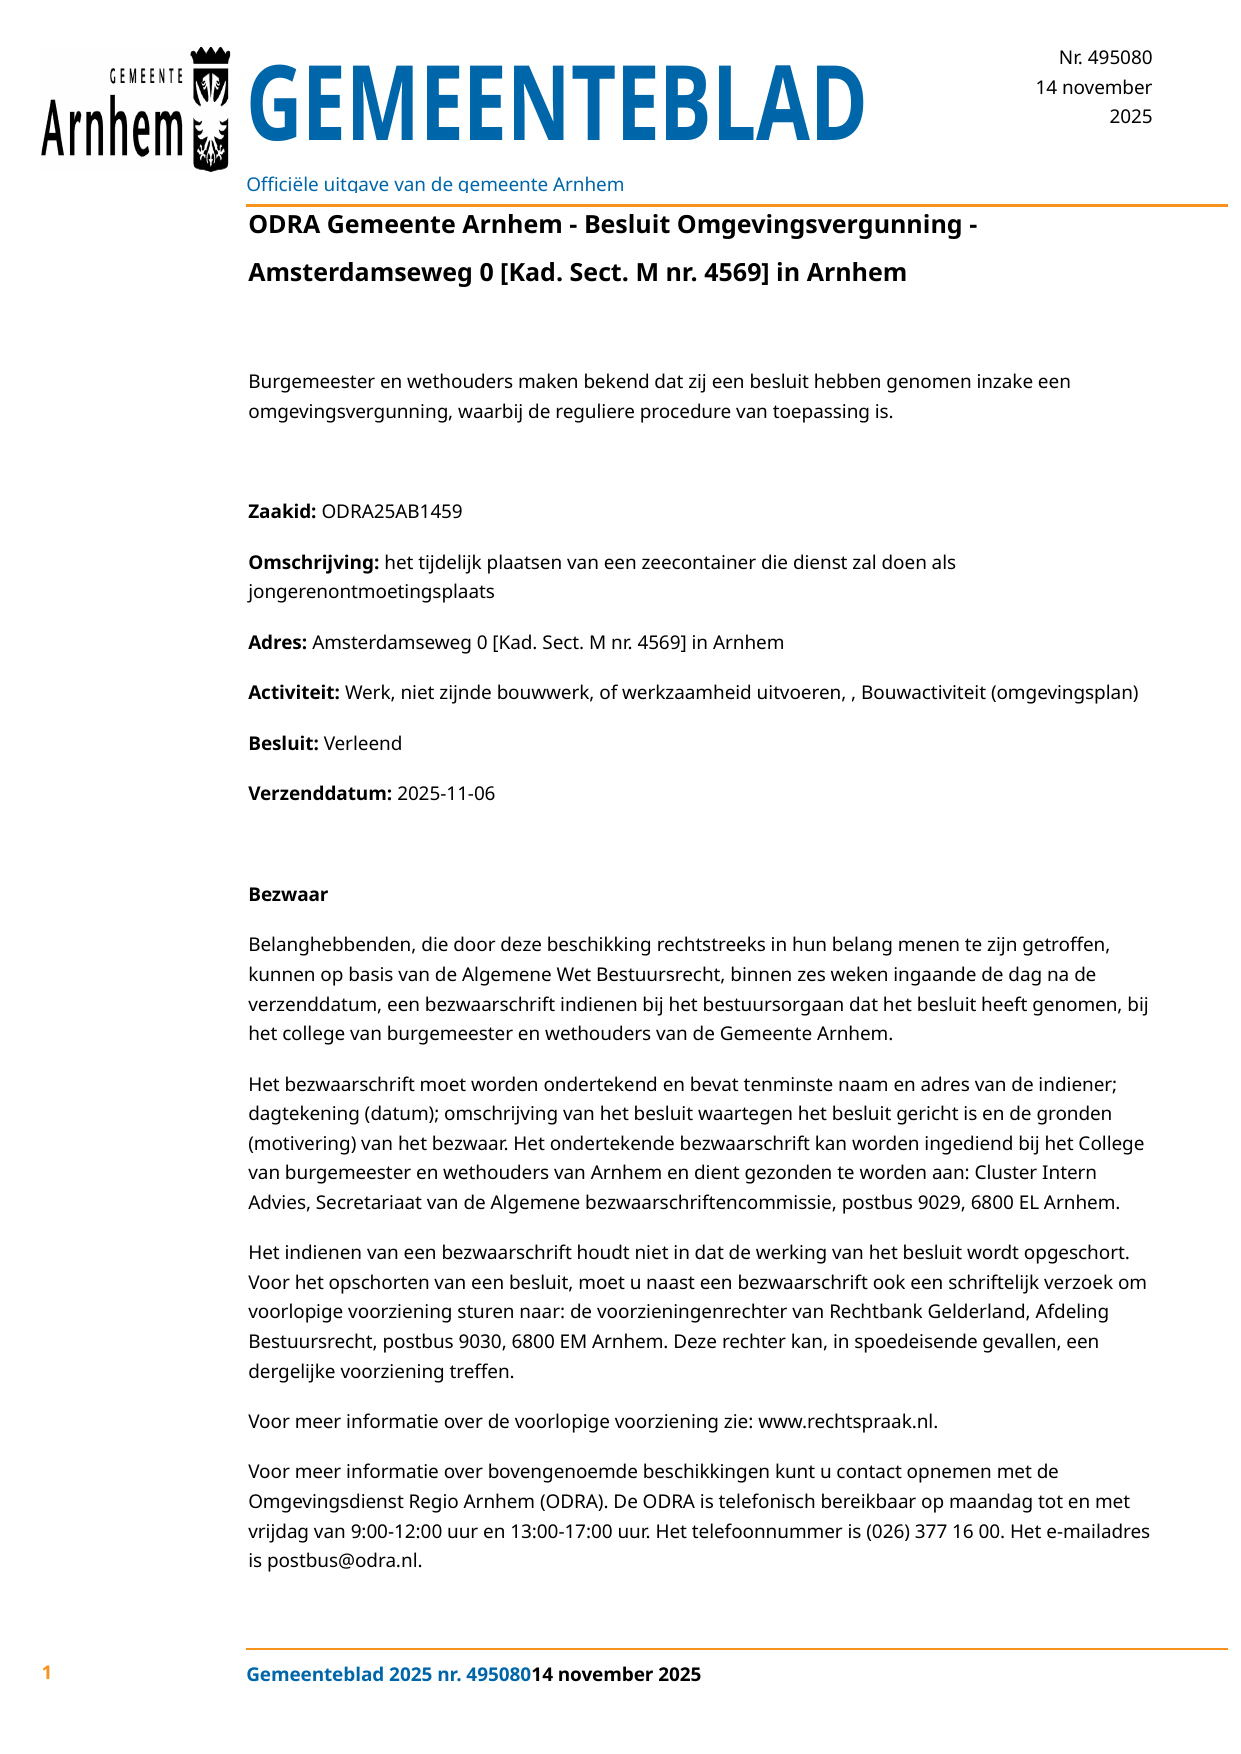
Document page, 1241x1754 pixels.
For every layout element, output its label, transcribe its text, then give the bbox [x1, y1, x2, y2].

text Verzenddatum: 2025-11-06 [248, 780, 1152, 806]
text Besluit: Verleend [248, 730, 1152, 756]
text Het bezwaarschrift moet worden ondertekend en bevat tenminste naam en adres van de indiener; dagtekening (datum); omschrijving van het besluit waartegen het besluit gericht is en de gronden (motivering) van het bezwaar. Het ondertekende bezwaarschrift kan worden ingediend bij het College van burgemeester en wethouders van Arnhem en dient gezonden te worden aan: Cluster Intern Advies, Secretariaat van de Algemene bezwaarschriftencommissie, postbus 9029, 6800 EL Arnhem. [248, 1071, 1152, 1215]
text Adres: Amsterdamseweg 0 [Kad. Sect. M nr. 4569] in Arnhem [248, 629, 1152, 655]
text ODRA Gemeente Arnhem - Besluit Omgevingsvergunning - Amsterdamseweg 0 [Kad. Sect. M nr. 4569] in Arnhem [248, 207, 1152, 288]
text Burgemeester en wethouders maken bekend dat zij een besluit hebben genomen inzake een omgevingsvergunning, waarbij de reguliere procedure van toepassing is. [248, 368, 1152, 424]
picture [41, 47, 231, 172]
text Bezwaar [248, 881, 1152, 907]
text Omschrijving: het tijdelijk plaatsen van een zeecontainer die dienst zal doen als jongerenontmoetingsplaats [248, 549, 1152, 604]
text Zaakid: ODRA25AB1459 [248, 499, 1152, 524]
text Voor meer informatie over de voorlopige voorziening zie: www.rechtspraak.nl. [248, 1408, 1152, 1434]
text Activiteit: Werk, niet zijnde bouwwerk, of werkzaamheid uitvoeren, , Bouwactiviteit (omgevingsplan) [248, 679, 1152, 705]
text Het indienen van een bezwaarschrift houdt niet in dat de werking van het besluit wordt opgeschort. Voor het opschorten van een besluit, moet u naast een bezwaarschrift ook een schriftelijk verzoek om voorlopige voorziening sturen naar: de voorzieningenrechter van Rechtbank Gelderland, Afdeling Bestuursrecht, postbus 9030, 6800 EM Arnhem. Deze rechter kan, in spoedeisende gevallen, een dergelijke voorziening treffen. [248, 1239, 1152, 1384]
text Belanghebbenden, die door deze beschikking rechtstreeks in hun belang menen te zijn getroffen, kunnen op basis van de Algemene Wet Bestuursrecht, binnen zes weken ingaande de dag na de verzenddatum, een bezwaarschrift indienen bij het bestuursorgaan dat het besluit heeft genomen, bij het college van burgemeester en wethouders van de Gemeente Arnhem. [248, 932, 1152, 1046]
text Voor meer informatie over bovengenoemde beschikkingen kunt u contact opnemen met de Omgevingsdienst Regio Arnhem (ODRA). De ODRA is telefonisch bereikbaar op maandag tot en met vrijdag van 9:00-12:00 uur en 13:00-17:00 uur. Het telefoonnummer is (026) 377 16 00. Het e-mailadres is postbus@odra.nl. [248, 1459, 1152, 1573]
